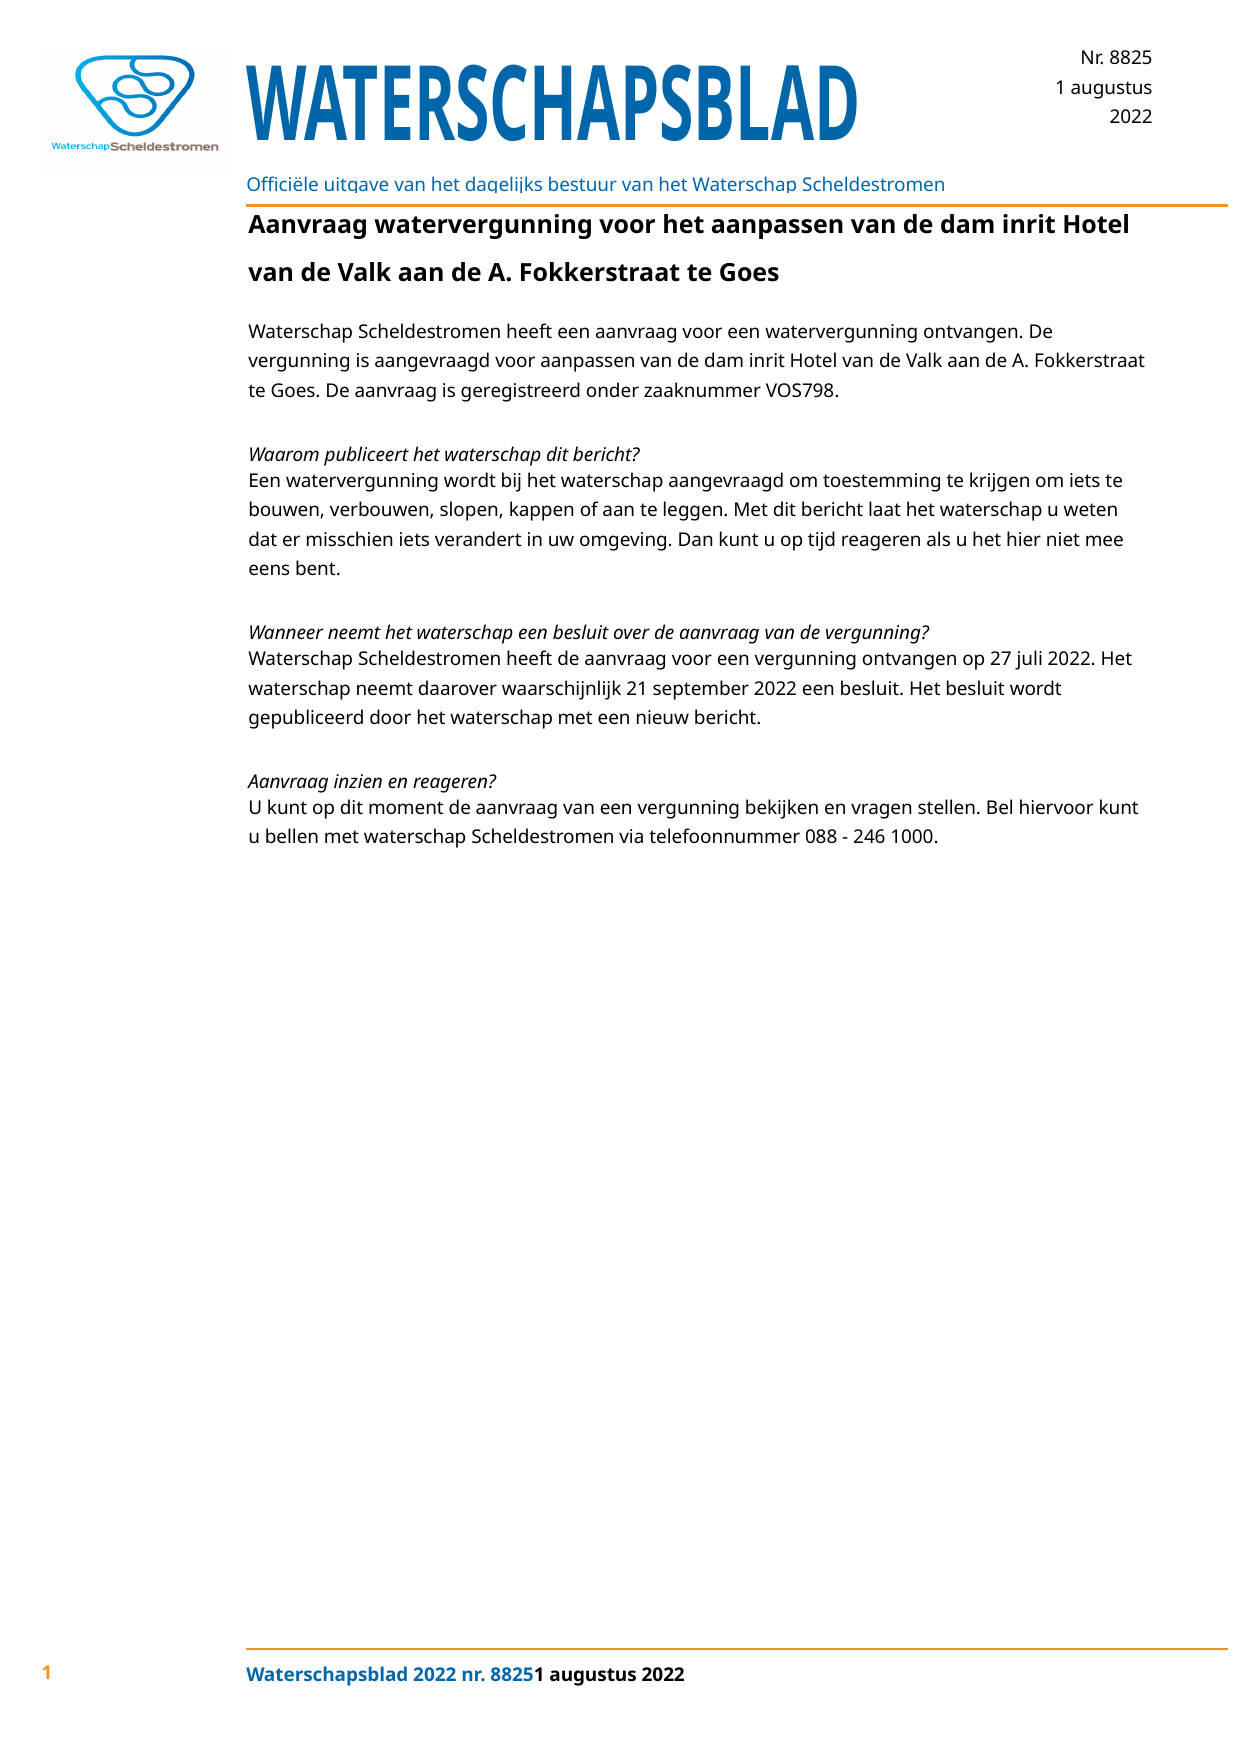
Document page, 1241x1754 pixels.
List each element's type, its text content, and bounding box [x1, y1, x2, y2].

text Waarom publiceert het waterschap dit bericht? [248, 441, 1152, 467]
text Waterschap Scheldestromen heeft de aanvraag voor een vergunning ontvangen op 27 juli 2022. Het waterschap neemt daarover waarschijnlijk 21 september 2022 een besluit. Het besluit wordt gepubliceerd door het waterschap met een nieuw bericht. [248, 645, 1152, 730]
text Een watervergunning wordt bij het waterschap aangevraagd om toestemming te krijgen om iets te bouwen, verbouwen, slopen, kappen of aan te leggen. Met dit bericht laat het waterschap u weten dat er misschien iets verandert in uw omgeving. Dan kunt u op tijd reageren als u het hier niet mee eens bent. [248, 467, 1152, 581]
text Wanneer neemt het waterschap een besluit over de aanvraag van de vergunning? [248, 619, 1152, 645]
text Aanvraag watervergunning voor het aanpassen van de dam inrit Hotel van de Valk aan de A. Fokkerstraat te Goes [248, 207, 1152, 288]
text Aanvraag inzien en reageren? [248, 768, 1152, 794]
picture [41, 47, 231, 172]
text Waterschap Scheldestromen heeft een aanvraag voor een watervergunning ontvangen. De vergunning is aangevraagd voor aanpassen van de dam inrit Hotel van de Valk aan de A. Fokkerstraat te Goes. De aanvraag is geregistreerd onder zaaknummer VOS798. [248, 318, 1152, 403]
text U kunt op dit moment de aanvraag van een vergunning bekijken en vragen stellen. Bel hiervoor kunt u bellen met waterschap Scheldestromen via telefoonnummer 088 - 246 1000. [248, 794, 1152, 849]
